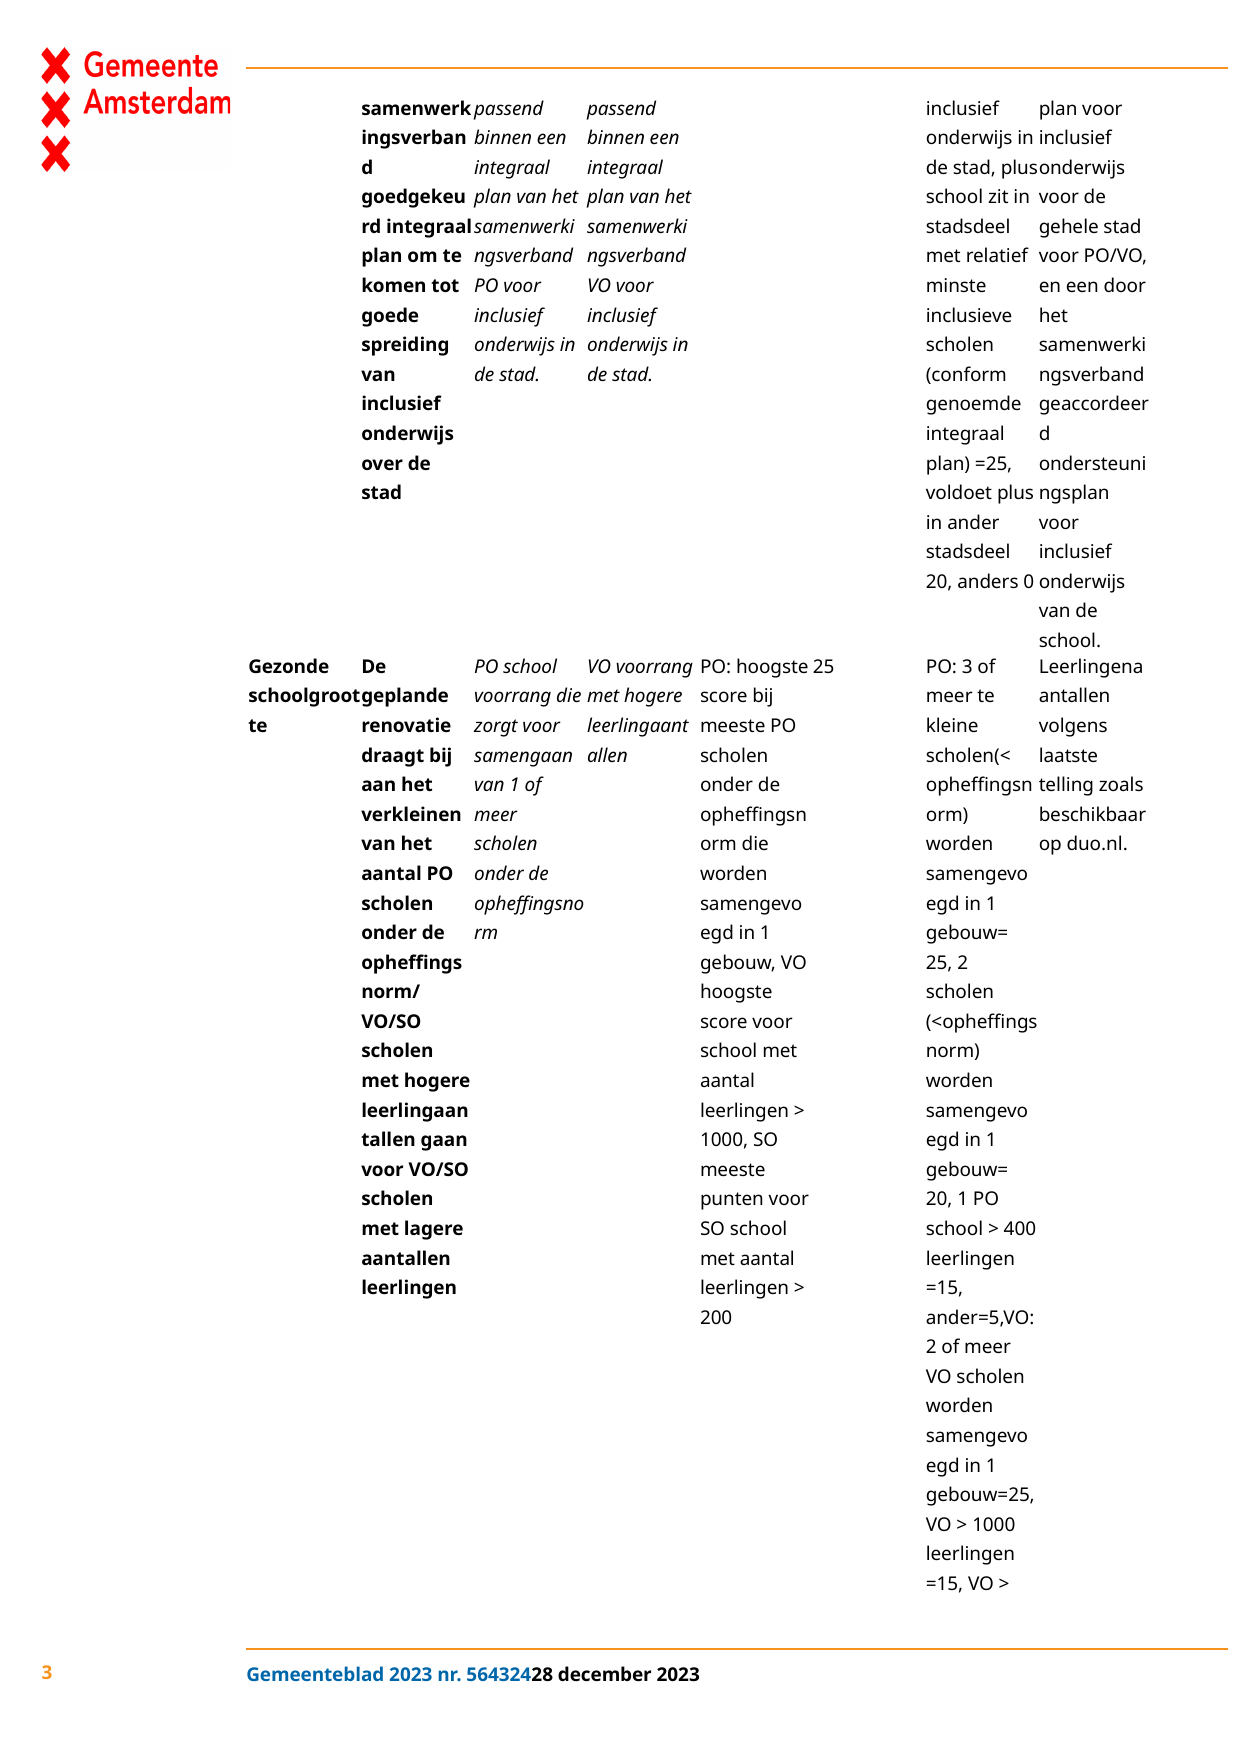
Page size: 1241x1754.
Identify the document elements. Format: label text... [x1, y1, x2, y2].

table_cell PO: 3 of meer te kleine scholen(< opheffingsnorm) worden samengevoegd in 1 gebouw= 25, 2 scholen (<opheffingsnorm) worden samengevoegd in 1 gebouw= 20, 1 PO school > 400 leerlingen =15, ander=5,VO: 2 of meer VO scholen worden samengevoegd in 1 gebouw=25, VO > 1000 leerlingen =15, VO > [926, 653, 1038, 1596]
table_cell passend binnen een integraal plan van het samenwerkingsverband PO voor inclusief onderwijs in de stad. [474, 95, 587, 653]
table_cell passend binnen een integraal plan van het samenwerkingsverband VO voor inclusief onderwijs in de stad. [587, 95, 700, 653]
table_cell inclusief onderwijs in de stad, plus school zit in stadsdeel met relatief minste inclusieve scholen (conform genoemde integraal plan) =25, voldoet plus in ander stadsdeel 20, anders 0 [926, 95, 1038, 653]
table_cell De geplande renovatie draagt bij aan het verkleinen van het aantal PO scholen onder de opheffingsnorm/ VO/SO scholen met hogere leerlingaantallen gaan voor VO/SO scholen met lagere aantallen leerlingen [361, 653, 474, 1596]
table_cell samenwerkingsverband goedgekeurd integraal plan om te komen tot goede spreiding van inclusief onderwijs over de stad [361, 95, 474, 653]
picture [41, 47, 231, 172]
table_cell 25 [813, 653, 926, 1596]
table_cell PO school voorrang die zorgt voor samengaan van 1 of meer scholen onder de opheffingsnorm [474, 653, 587, 1596]
table_cell plan voor inclusief onderwijs voor de gehele stad voor PO/VO, en een door het samenwerkingsverband geaccordeerd ondersteuningsplan voor inclusief onderwijs van de school. [1039, 95, 1152, 653]
table_cell [248, 95, 361, 653]
table_cell PO: hoogste score bij meeste PO scholen onder de opheffingsnorm die worden samengevoegd in 1 gebouw, VO hoogste score voor school met aantal leerlingen > 1000, SO meeste punten voor SO school met aantal leerlingen > 200 [700, 653, 813, 1596]
table_cell [700, 95, 813, 653]
table_cell [813, 95, 926, 653]
table_cell Leerlingenaantallen volgens laatste telling zoals beschikbaar op duo.nl. [1039, 653, 1152, 1596]
table_cell Gezonde schoolgrootte [248, 653, 361, 1596]
table_cell VO voorrang met hogere leerlingaantallen [587, 653, 700, 1596]
